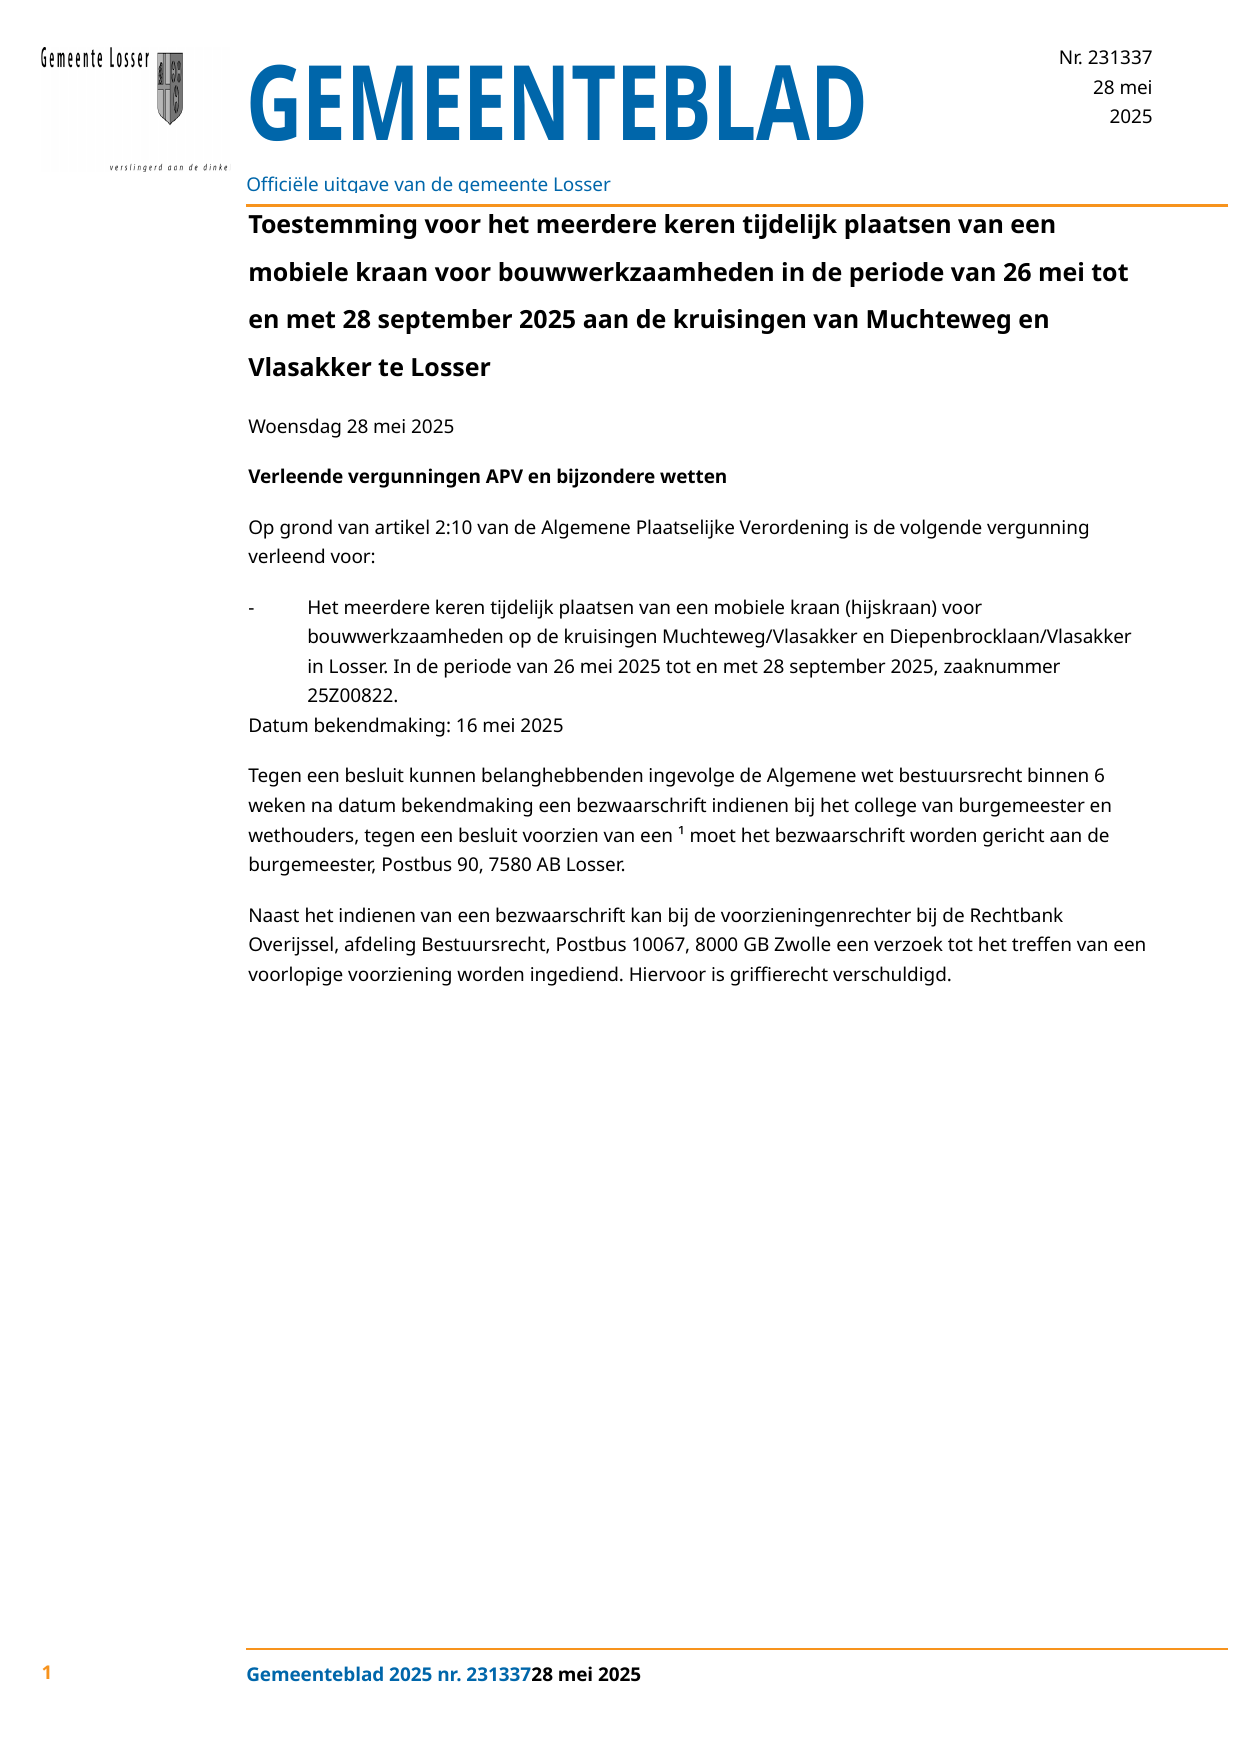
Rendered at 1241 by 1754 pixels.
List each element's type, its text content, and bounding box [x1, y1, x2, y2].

text Datum bekendmaking: 16 mei 2025 [248, 712, 1152, 738]
text Naast het indienen van een bezwaarschrift kan bij de voorzieningenrechter bij de Rechtbank Overijssel, afdeling Bestuursrecht, Postbus 10067, 8000 GB Zwolle een verzoek tot het treffen van een voorlopige voorziening worden ingediend. Hiervoor is griffierecht verschuldigd. [248, 902, 1152, 987]
text Woensdag 28 mei 2025 [248, 413, 1152, 439]
text Tegen een besluit kunnen belanghebbenden ingevolge de Algemene wet bestuursrecht binnen 6 weken na datum bekendmaking een bezwaarschrift indienen bij het college van burgemeester en wethouders, tegen een besluit voorzien van een ¹ moet het bezwaarschrift worden gericht aan de burgemeester, Postbus 90, 7580 AB Losser. [248, 763, 1152, 877]
text Op grond van artikel 2:10 van de Algemene Plaatselijke Verordening is de volgende vergunning verleend voor: [248, 514, 1152, 569]
list Het meerdere keren tijdelijk plaatsen van een mobiele kraan (hijskraan) voor bouwwerkzaamheden op de kruisingen Muchteweg/Vlasakker en Diepenbrocklaan/Vlasakker in Losser. In de periode van 26 mei 2025 tot en met 28 september 2025, zaaknummer 25Z00822. [248, 594, 1152, 708]
picture [41, 47, 231, 172]
text Verleende vergunningen APV en bijzondere wetten [248, 463, 1152, 489]
text Toestemming voor het meerdere keren tijdelijk plaatsen van een mobiele kraan voor bouwwerkzaamheden in de periode van 26 mei tot en met 28 september 2025 aan de kruisingen van Muchteweg en Vlasakker te Losser [248, 207, 1152, 384]
